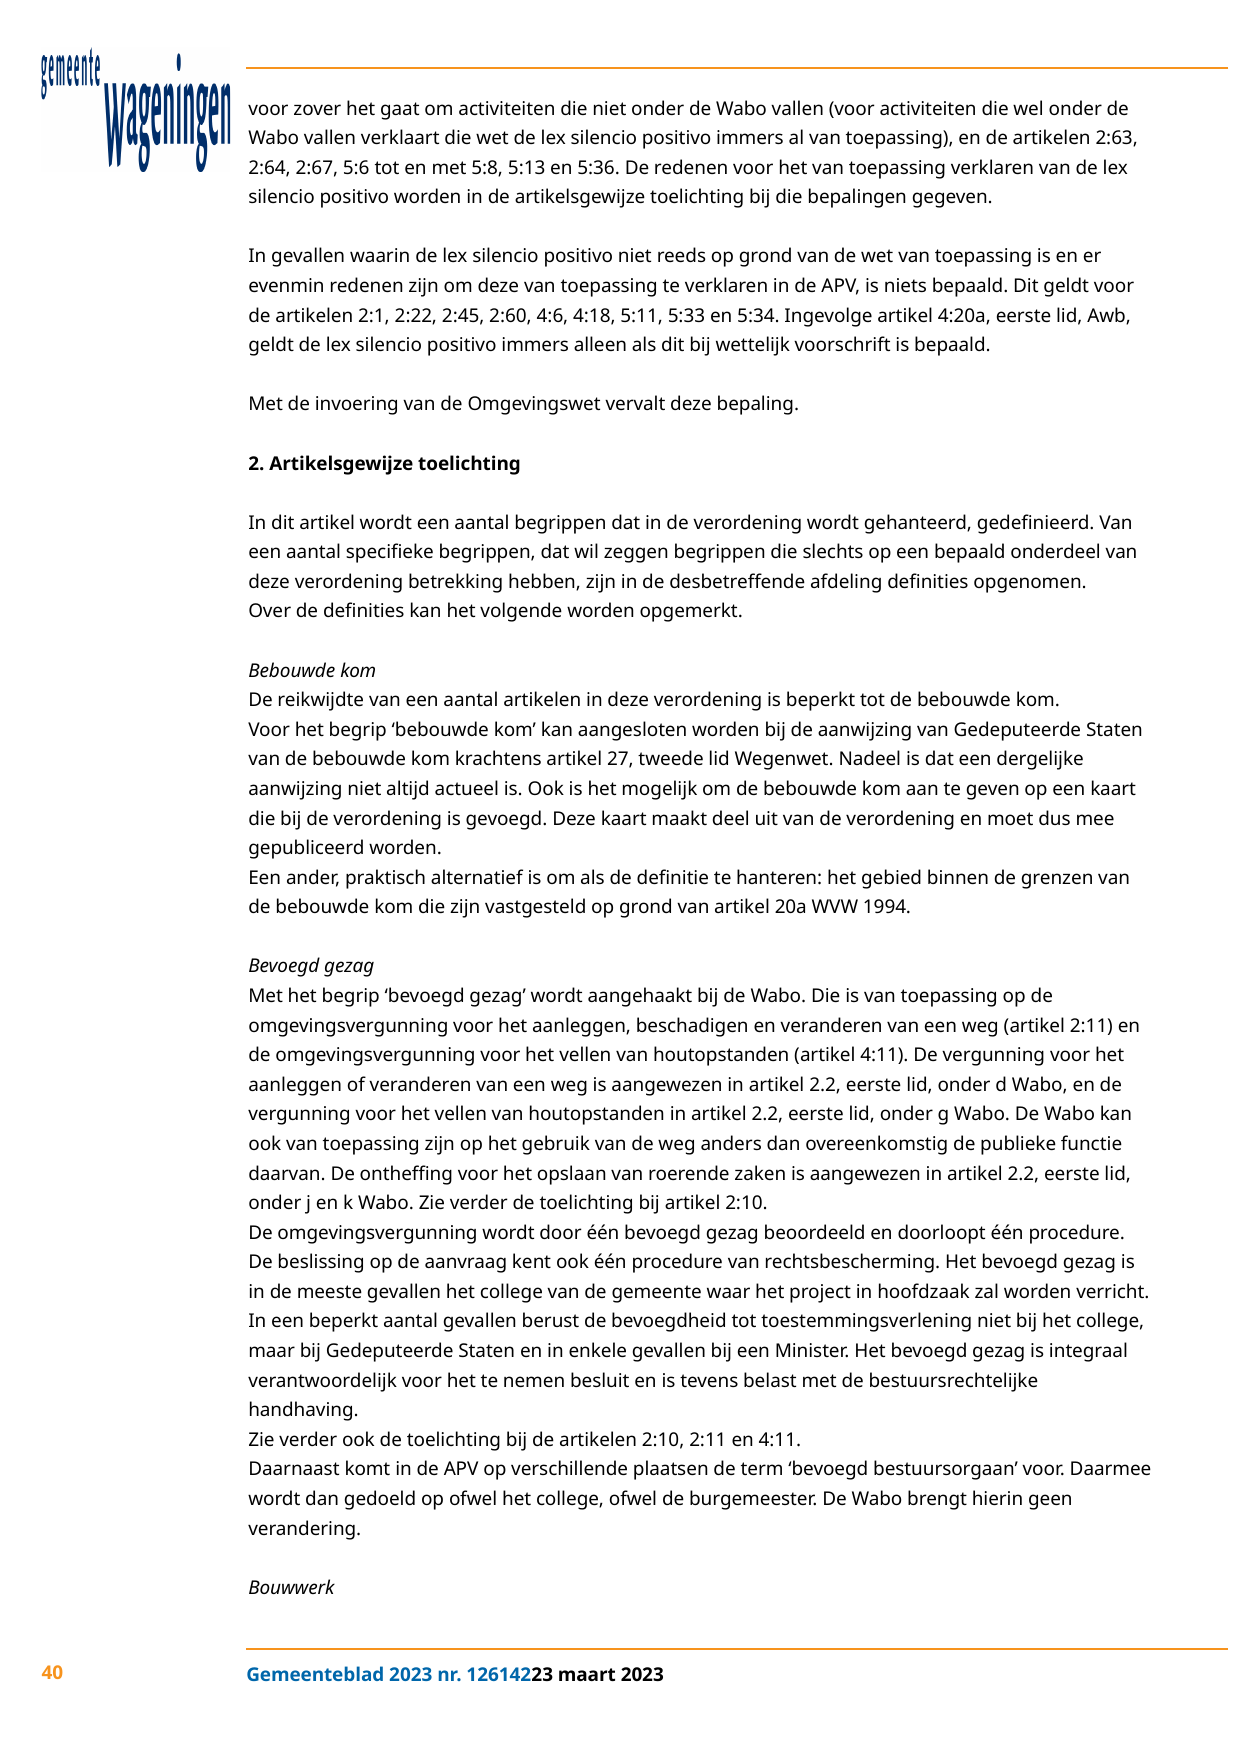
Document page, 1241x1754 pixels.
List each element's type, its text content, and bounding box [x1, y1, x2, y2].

text Met het begrip ‘bevoegd gezag’ wordt aangehaakt bij de Wabo. Die is van toepassing op de omgevingsvergunning voor het aanleggen, beschadigen en veranderen van een weg (artikel 2:11) en de omgevingsvergunning voor het vellen van houtopstanden (artikel 4:11). De vergunning voor het aanleggen of veranderen van een weg is aangewezen in artikel 2.2, eerste lid, onder d Wabo, en de vergunning voor het vellen van houtopstanden in artikel 2.2, eerste lid, onder g Wabo. De Wabo kan ook van toepassing zijn op het gebruik van de weg anders dan overeenkomstig de publieke functie daarvan. De ontheffing voor het opslaan van roerende zaken is aangewezen in artikel 2.2, eerste lid, onder j en k Wabo. Zie verder de toelichting bij artikel 2:10. [248, 982, 1152, 1215]
text De reikwijdte van een aantal artikelen in deze verordening is beperkt tot de bebouwde kom. [248, 686, 1152, 712]
text 2. Artikelsgewijze toelichting [248, 450, 1152, 476]
text Bevoegd gezag [248, 953, 1152, 978]
text Bouwwerk [248, 1574, 1152, 1600]
text In dit artikel wordt een aantal begrippen dat in de verordening wordt gehanteerd, gedefinieerd. Van een aantal specifieke begrippen, dat wil zeggen begrippen die slechts op een bepaald onderdeel van deze verordening betrekking hebben, zijn in de desbetreffende afdeling definities opgenomen. [248, 509, 1152, 594]
text Zie verder ook de toelichting bij de artikelen 2:10, 2:11 en 4:11. [248, 1426, 1152, 1452]
text Bebouwde kom [248, 657, 1152, 683]
text Met de invoering van de Omgevingswet vervalt deze bepaling. [248, 391, 1152, 416]
text Een ander, praktisch alternatief is om als de definitie te hanteren: het gebied binnen de grenzen van de bebouwde kom die zijn vastgesteld op grond van artikel 20a WVW 1994. [248, 864, 1152, 919]
picture [41, 47, 231, 172]
text De omgevingsvergunning wordt door één bevoegd gezag beoordeeld en doorloopt één procedure. De beslissing op de aanvraag kent ook één procedure van rechtsbescherming. Het bevoegd gezag is in de meeste gevallen het college van de gemeente waar het project in hoofdzaak zal worden verricht. In een beperkt aantal gevallen berust de bevoegdheid tot toestemmingsverlening niet bij het college, maar bij Gedeputeerde Staten en in enkele gevallen bij een Minister. Het bevoegd gezag is integraal verantwoordelijk voor het te nemen besluit en is tevens belast met de bestuursrechtelijke handhaving. [248, 1219, 1152, 1422]
text voor zover het gaat om activiteiten die niet onder de Wabo vallen (voor activiteiten die wel onder de Wabo vallen verklaart die wet de lex silencio positivo immers al van toepassing), en de artikelen 2:63, 2:64, 2:67, 5:6 tot en met 5:8, 5:13 en 5:36. De redenen voor het van toepassing verklaren van de lex silencio positivo worden in de artikelsgewijze toelichting bij die bepalingen gegeven. [248, 95, 1152, 209]
text In gevallen waarin de lex silencio positivo niet reeds op grond van de wet van toepassing is en er evenmin redenen zijn om deze van toepassing te verklaren in de APV, is niets bepaald. Dit geldt voor de artikelen 2:1, 2:22, 2:45, 2:60, 4:6, 4:18, 5:11, 5:33 en 5:34. Ingevolge artikel 4:20a, eerste lid, Awb, geldt de lex silencio positivo immers alleen als dit bij wettelijk voorschrift is bepaald. [248, 243, 1152, 357]
text Over de definities kan het volgende worden opgemerkt. [248, 598, 1152, 623]
text Daarnaast komt in de APV op verschillende plaatsen de term ‘bevoegd bestuursorgaan’ voor. Daarmee wordt dan gedoeld op ofwel het college, ofwel de burgemeester. De Wabo brengt hierin geen verandering. [248, 1456, 1152, 1541]
text Voor het begrip ‘bebouwde kom’ kan aangesloten worden bij de aanwijzing van Gedeputeerde Staten van de bebouwde kom krachtens artikel 27, tweede lid Wegenwet. Nadeel is dat een dergelijke aanwijzing niet altijd actueel is. Ook is het mogelijk om de bebouwde kom aan te geven op een kaart die bij de verordening is gevoegd. Deze kaart maakt deel uit van de verordening en moet dus mee gepubliceerd worden. [248, 716, 1152, 860]
